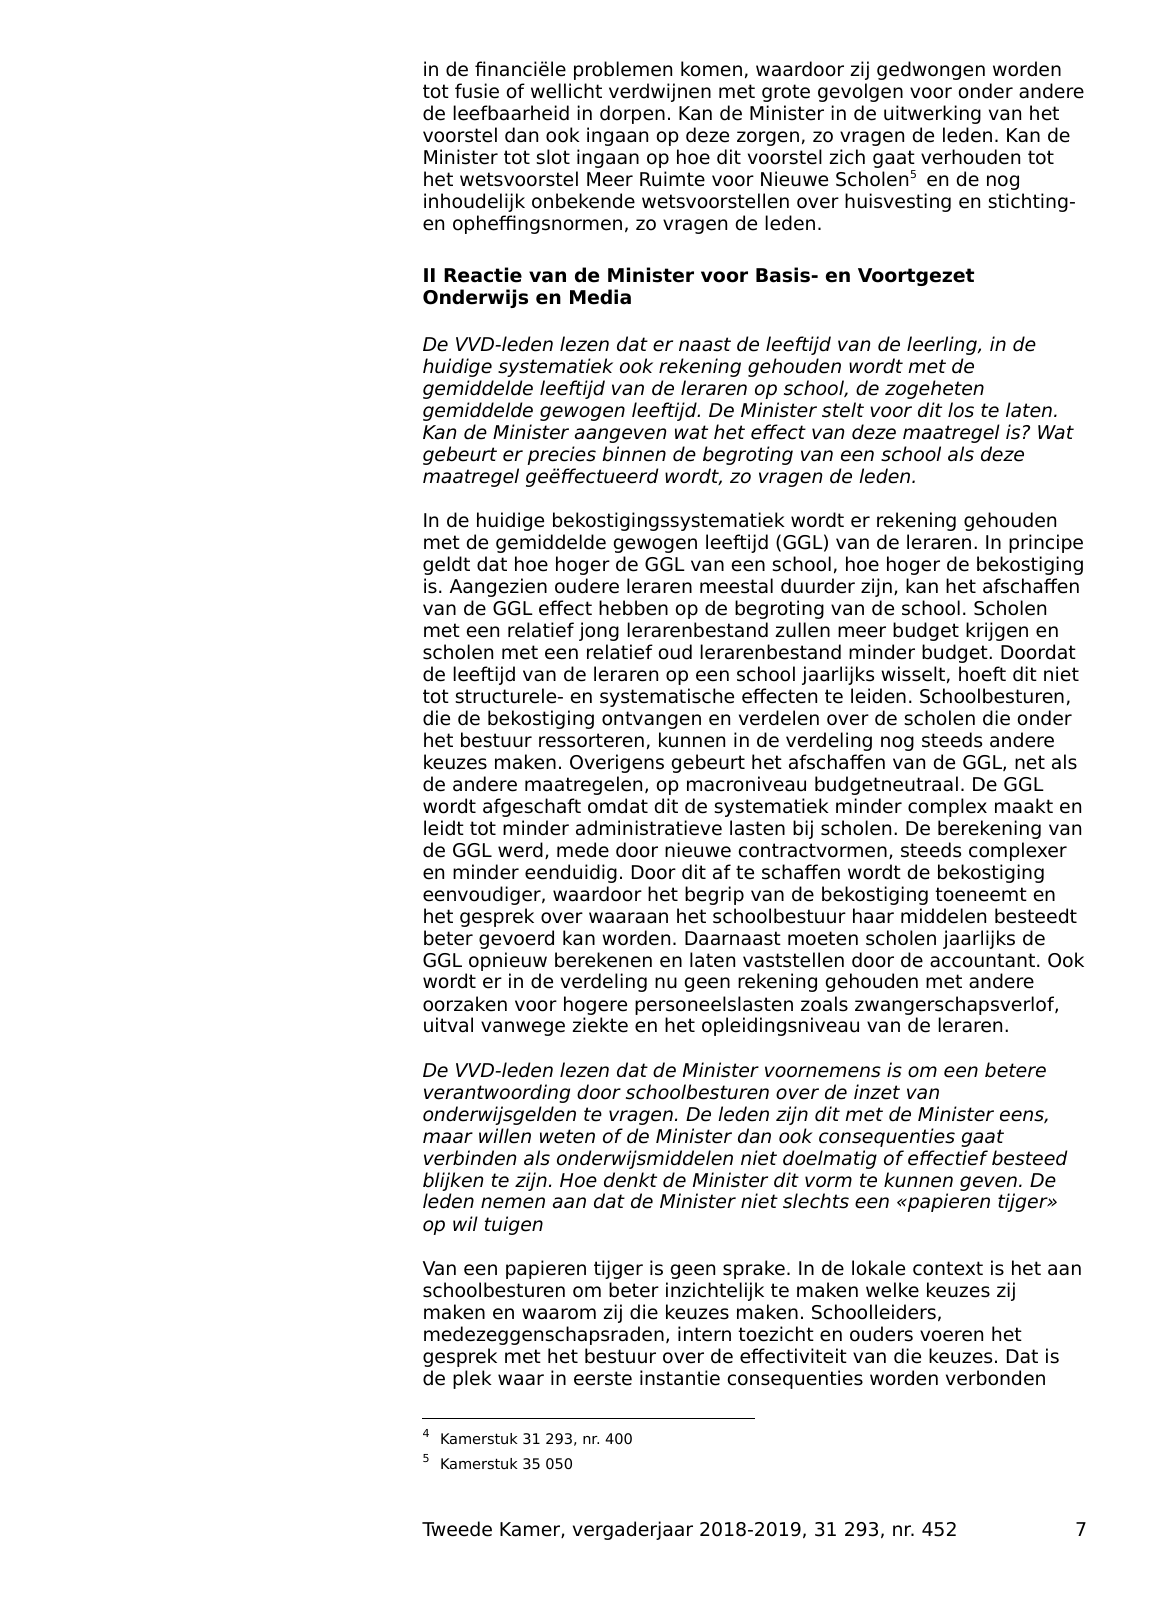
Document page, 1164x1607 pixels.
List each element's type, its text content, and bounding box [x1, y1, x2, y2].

subtitle II Reactie van de Minister voor Basis- en Voortgezet Onderwijs en Media [422, 265, 1087, 309]
text De VVD-leden lezen dat de Minister voornemens is om een betere verantwoording door schoolbesturen over de inzet van onderwijsgelden te vragen. De leden zijn dit met de Minister eens, maar willen weten of de Minister dan ook consequenties gaat verbinden als onderwijsmiddelen niet doelmatig of effectief besteed blijken te zijn. Hoe denkt de Minister dit vorm te kunnen geven. De leden nemen aan dat de Minister niet slechts een «papieren tijger» op wil tuigen [422, 1059, 1087, 1235]
text Kamerstuk 31 293, nr. 400 [422, 1427, 1087, 1449]
text Kamerstuk 35 050 [422, 1452, 1087, 1474]
text Van een papieren tijger is geen sprake. In de lokale context is het aan schoolbesturen om beter inzichtelijk te maken welke keuzes zij maken en waarom zij die keuzes maken. Schoolleiders, medezeggenschapsraden, intern toezicht en ouders voeren het gesprek met het bestuur over de effectiviteit van die keuzes. Dat is de plek waar in eerste instantie consequenties worden verbonden [422, 1258, 1087, 1389]
text in de financiële problemen komen, waardoor zij gedwongen worden tot fusie of wellicht verdwijnen met grote gevolgen voor onder andere de leefbaarheid in dorpen. Kan de Minister in de uitwerking van het voorstel dan ook ingaan op deze zorgen, zo vragen de leden. Kan de Minister tot slot ingaan op hoe dit voorstel zich gaat verhouden tot het wetsvoorstel Meer Ruimte voor Nieuwe Scholen en de nog inhoudelijk onbekende wetsvoorstellen over huisvesting en stichting- en opheffingsnormen, zo vragen de leden. [422, 59, 1087, 235]
text De VVD-leden lezen dat er naast de leeftijd van de leerling, in de huidige systematiek ook rekening gehouden wordt met de gemiddelde leeftijd van de leraren op school, de zogeheten gemiddelde gewogen leeftijd. De Minister stelt voor dit los te laten. Kan de Minister aangeven wat het effect van deze maatregel is? Wat gebeurt er precies binnen de begroting van een school als deze maatregel geëffectueerd wordt, zo vragen de leden. [422, 334, 1087, 488]
text In de huidige bekostigingssystematiek wordt er rekening gehouden met de gemiddelde gewogen leeftijd (GGL) van de leraren. In principe geldt dat hoe hoger de GGL van een school, hoe hoger de bekostiging is. Aangezien oudere leraren meestal duurder zijn, kan het afschaffen van de GGL effect hebben op de begroting van de school. Scholen met een relatief jong lerarenbestand zullen meer budget krijgen en scholen met een relatief oud lerarenbestand minder budget. Doordat de leeftijd van de leraren op een school jaarlijks wisselt, hoeft dit niet tot structurele- en systematische effecten te leiden. Schoolbesturen, die de bekostiging ontvangen en verdelen over de scholen die onder het bestuur ressorteren, kunnen in de verdeling nog steeds andere keuzes maken. Overigens gebeurt het afschaffen van de GGL, net als de andere maatregelen, op macroniveau budgetneutraal. De GGL wordt afgeschaft omdat dit de systematiek minder complex maakt en leidt tot minder administratieve lasten bij scholen. De berekening van de GGL werd, mede door nieuwe contractvormen, steeds complexer en minder eenduidig. Door dit af te schaffen wordt de bekostiging eenvoudiger, waardoor het begrip van de bekostiging toeneemt en het gesprek over waaraan het schoolbestuur haar middelen besteedt beter gevoerd kan worden. Daarnaast moeten scholen jaarlijks de GGL opnieuw berekenen en laten vaststellen door de accountant. Ook wordt er in de verdeling nu geen rekening gehouden met andere oorzaken voor hogere personeelslasten zoals zwangerschapsverlof, uitval vanwege ziekte en het opleidingsniveau van de leraren. [422, 510, 1087, 1037]
